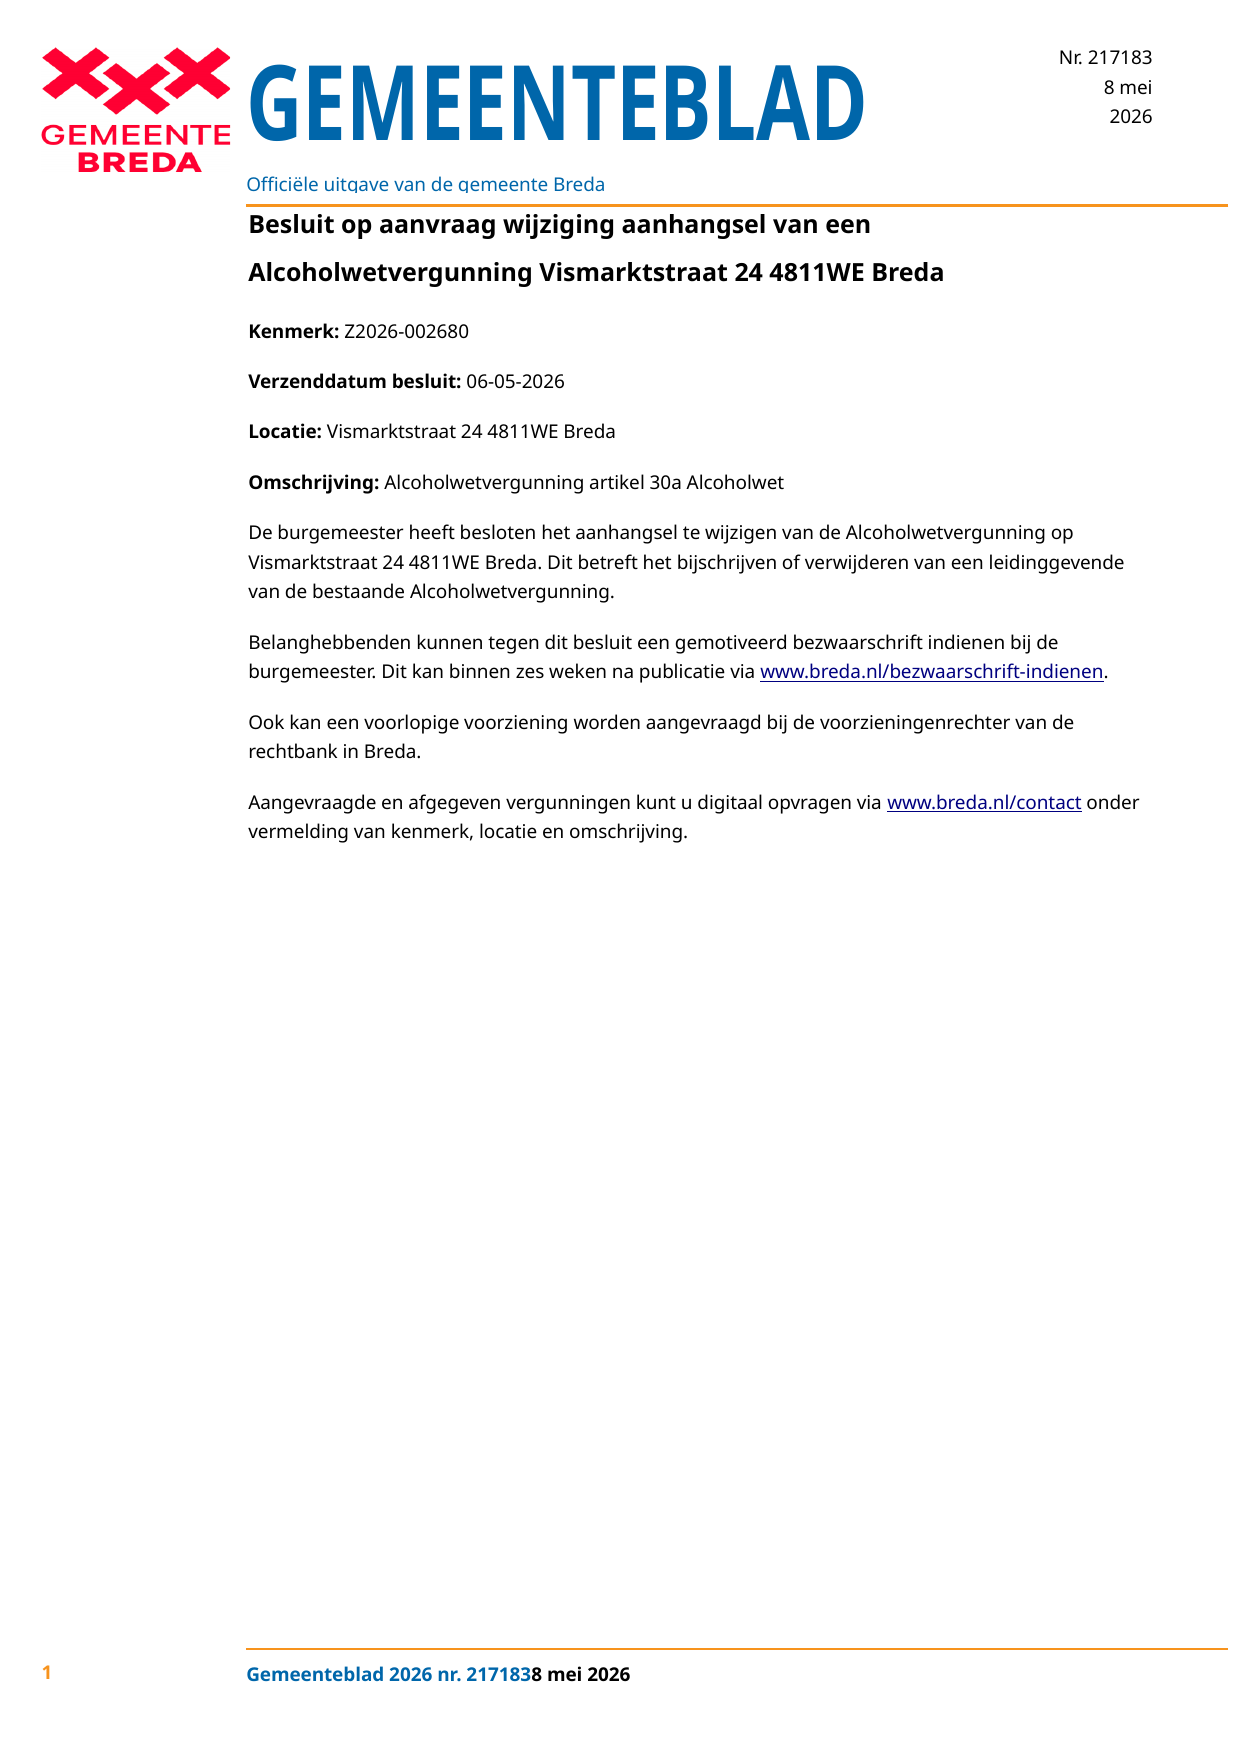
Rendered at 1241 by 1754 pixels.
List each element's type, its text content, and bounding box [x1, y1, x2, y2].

text Verzenddatum besluit: 06-05-2026 [248, 368, 1152, 394]
text Aangevraagde en afgegeven vergunningen kunt u digitaal opvragen via www.breda.nl/contact onder vermelding van kenmerk, locatie en omschrijving. [248, 789, 1152, 844]
text Locatie: Vismarktstraat 24 4811WE Breda [248, 419, 1152, 444]
text Kenmerk: Z2026-002680 [248, 318, 1152, 344]
text Omschrijving: Alcoholwetvergunning artikel 30a Alcoholwet [248, 469, 1152, 495]
text Belanghebbenden kunnen tegen dit besluit een gemotiveerd bezwaarschrift indienen bij de burgemeester. Dit kan binnen zes weken na publicatie via www.breda.nl/bezwaarschrift-indienen. [248, 629, 1152, 684]
text De burgemeester heeft besloten het aanhangsel te wijzigen van de Alcoholwetvergunning op Vismarktstraat 24 4811WE Breda. Dit betreft het bijschrijven of verwijderen van een leidinggevende van de bestaande Alcoholwetvergunning. [248, 519, 1152, 604]
text Ook kan een voorlopige voorziening worden aangevraagd bij de voorzieningenrechter van de rechtbank in Breda. [248, 709, 1152, 764]
text Besluit op aanvraag wijziging aanhangsel van een Alcoholwetvergunning Vismarktstraat 24 4811WE Breda [248, 207, 1152, 288]
picture [41, 47, 231, 172]
